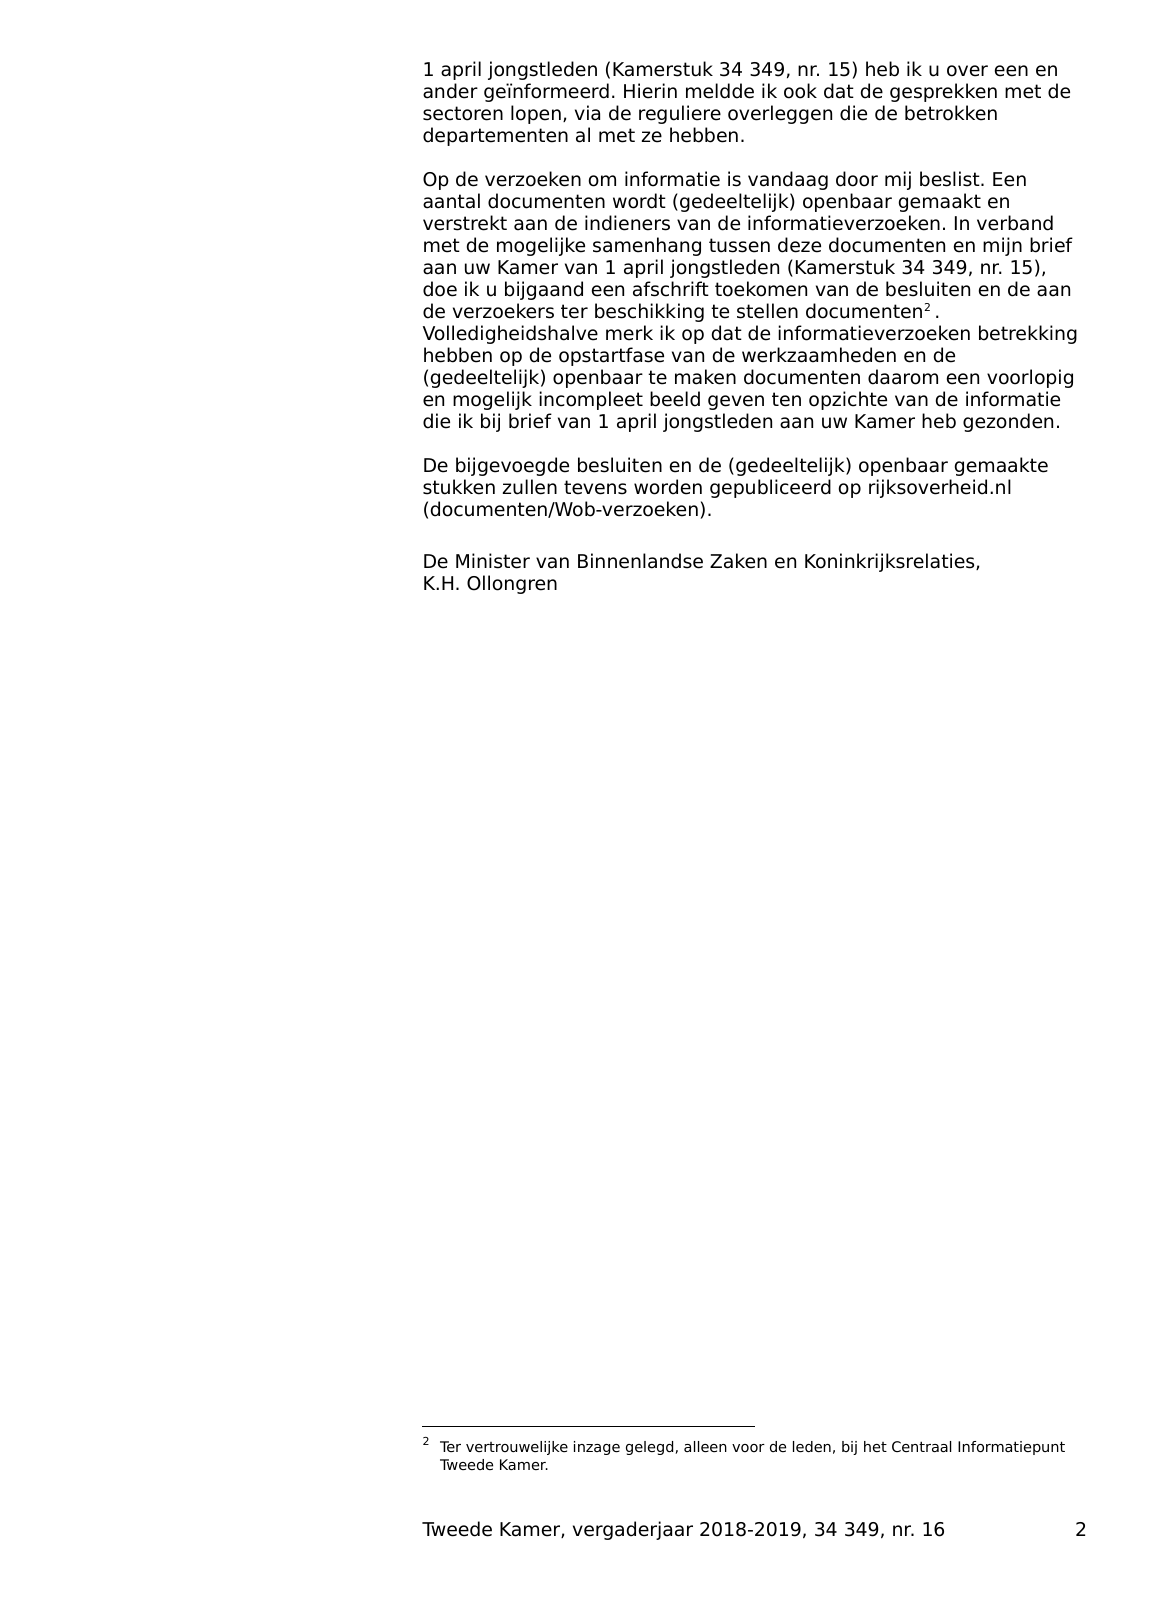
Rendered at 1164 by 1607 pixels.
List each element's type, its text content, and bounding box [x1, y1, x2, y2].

text 1 april jongstleden (Kamerstuk 34 349, nr. 15) heb ik u over een en ander geïnformeerd. Hierin meldde ik ook dat de gesprekken met de sectoren lopen, via de reguliere overleggen die de betrokken departementen al met ze hebben. [422, 59, 1087, 147]
text Op de verzoeken om informatie is vandaag door mij beslist. Een aantal documenten wordt (gedeeltelijk) openbaar gemaakt en verstrekt aan de indieners van de informatieverzoeken. In verband met de mogelijke samenhang tussen deze documenten en mijn brief aan uw Kamer van 1 april jongstleden (Kamerstuk 34 349, nr. 15), doe ik u bijgaand een afschrift toekomen van de besluiten en de aan de verzoekers ter beschikking te stellen documenten. Volledigheidshalve merk ik op dat de informatieverzoeken betrekking hebben op de opstartfase van de werkzaamheden en de (gedeeltelijk) openbaar te maken documenten daarom een voorlopig en mogelijk incompleet beeld geven ten opzichte van de informatie die ik bij brief van 1 april jongstleden aan uw Kamer heb gezonden. [422, 169, 1087, 433]
text Ter vertrouwelijke inzage gelegd, alleen voor de leden, bij het Centraal Informatiepunt Tweede Kamer. [422, 1435, 1087, 1474]
text De bijgevoegde besluiten en de (gedeeltelijk) openbaar gemaakte stukken zullen tevens worden gepubliceerd op rijksoverheid.nl (documenten/Wob-verzoeken). [422, 455, 1087, 521]
text De Minister van Binnenlandse Zaken en Koninkrijksrelaties, K.H. Ollongren [422, 551, 1087, 595]
